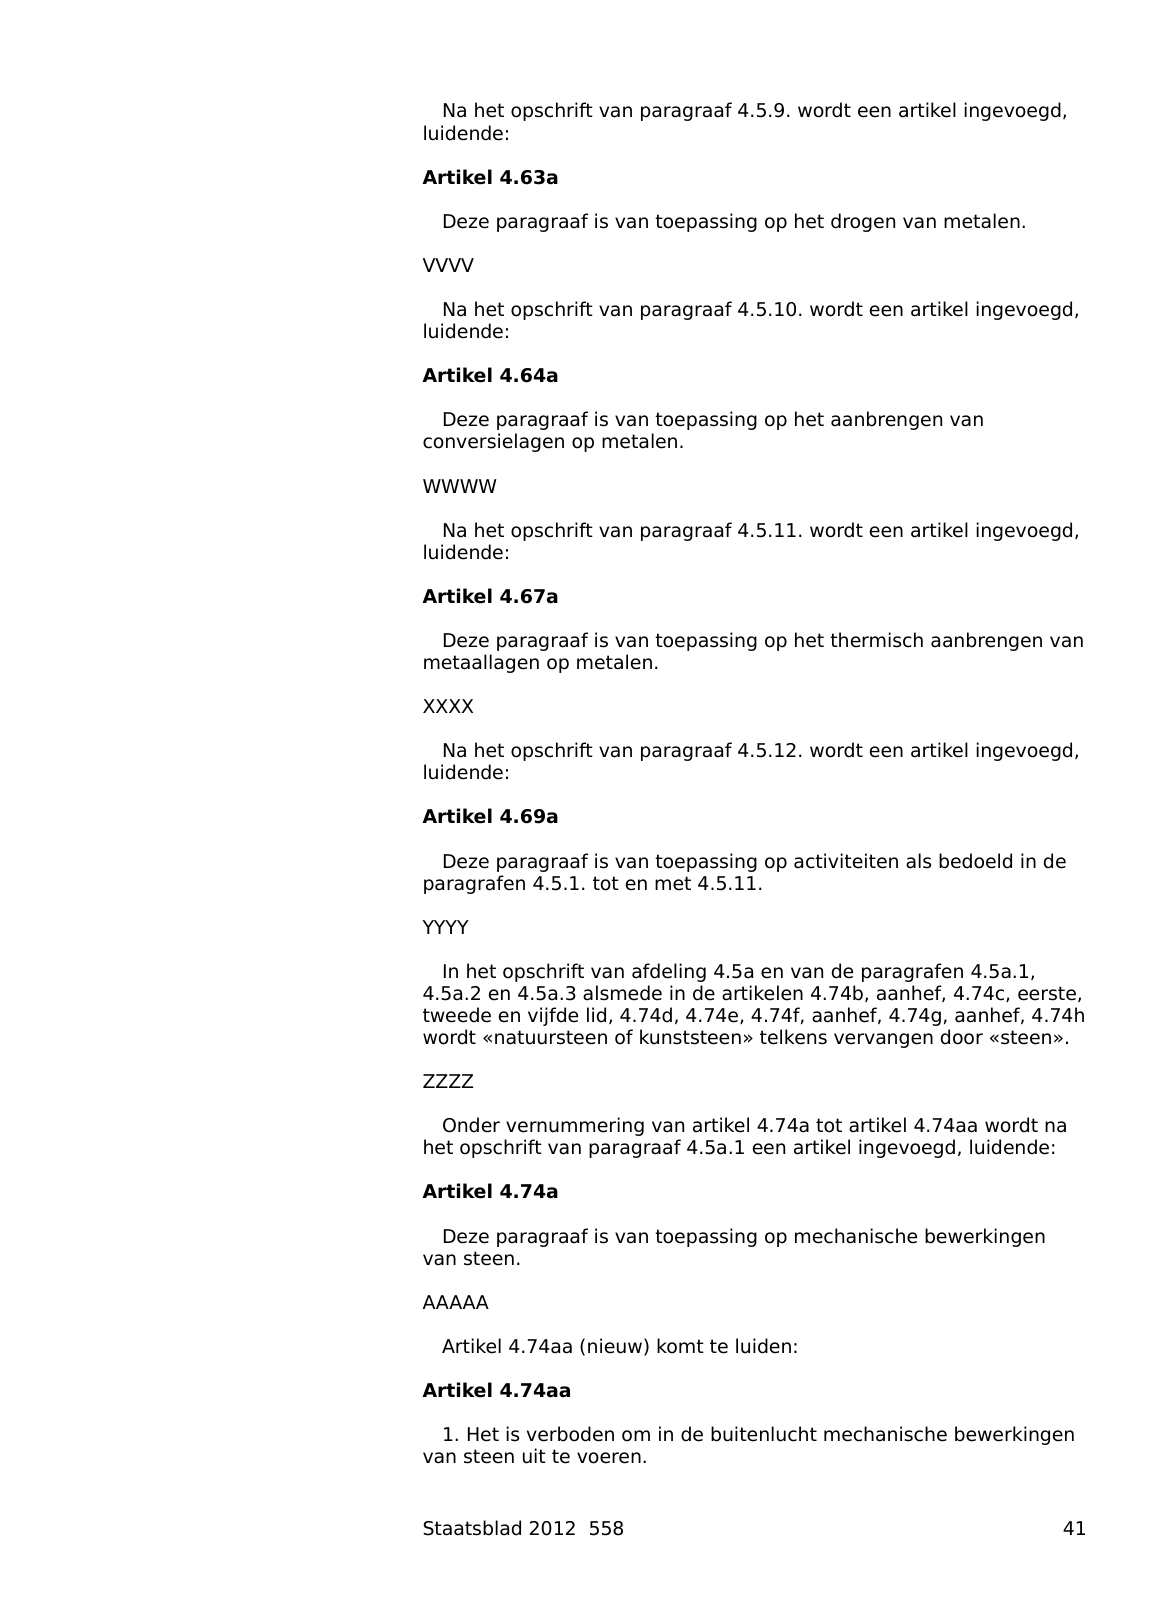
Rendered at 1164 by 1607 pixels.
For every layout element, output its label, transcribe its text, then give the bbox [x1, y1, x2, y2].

subtitle Artikel 4.74a [422, 1181, 1087, 1203]
text Artikel 4.74aa (nieuw) komt te luiden: [422, 1336, 1087, 1358]
text Deze paragraaf is van toepassing op het thermisch aanbrengen van metaallagen op metalen. [422, 630, 1087, 674]
text VVVV [422, 255, 1087, 277]
text YYYY [422, 917, 1087, 939]
subtitle Artikel 4.64a [422, 365, 1087, 387]
text In het opschrift van afdeling 4.5a en van de paragrafen 4.5a.1, 4.5a.2 en 4.5a.3 alsmede in de artikelen 4.74b, aanhef, 4.74c, eerste, tweede en vijfde lid, 4.74d, 4.74e, 4.74f, aanhef, 4.74g, aanhef, 4.74h wordt «natuursteen of kunststeen» telkens vervangen door «steen». [422, 961, 1087, 1049]
text Deze paragraaf is van toepassing op het drogen van metalen. [422, 211, 1087, 233]
text Deze paragraaf is van toepassing op activiteiten als bedoeld in de paragrafen 4.5.1. tot en met 4.5.11. [422, 851, 1087, 894]
text ZZZZ [422, 1071, 1087, 1093]
subtitle Artikel 4.67a [422, 586, 1087, 608]
text Na het opschrift van paragraaf 4.5.12. wordt een artikel ingevoegd, luidende: [422, 740, 1087, 784]
text WWWW [422, 476, 1087, 497]
text AAAAA [422, 1292, 1087, 1314]
subtitle Artikel 4.74aa [422, 1380, 1087, 1402]
text Deze paragraaf is van toepassing op het aanbrengen van conversielagen op metalen. [422, 409, 1087, 453]
subtitle Artikel 4.69a [422, 806, 1087, 828]
subtitle Artikel 4.63a [422, 167, 1087, 188]
text Na het opschrift van paragraaf 4.5.10. wordt een artikel ingevoegd, luidende: [422, 299, 1087, 343]
text Na het opschrift van paragraaf 4.5.11. wordt een artikel ingevoegd, luidende: [422, 520, 1087, 564]
text Onder vernummering van artikel 4.74a tot artikel 4.74aa wordt na het opschrift van paragraaf 4.5a.1 een artikel ingevoegd, luidende: [422, 1115, 1087, 1159]
text Deze paragraaf is van toepassing op mechanische bewerkingen van steen. [422, 1226, 1087, 1269]
text 1. Het is verboden om in de buitenlucht mechanische bewerkingen van steen uit te voeren. [422, 1424, 1087, 1468]
text Na het opschrift van paragraaf 4.5.9. wordt een artikel ingevoegd, luidende: [422, 100, 1087, 144]
text XXXX [422, 696, 1087, 718]
